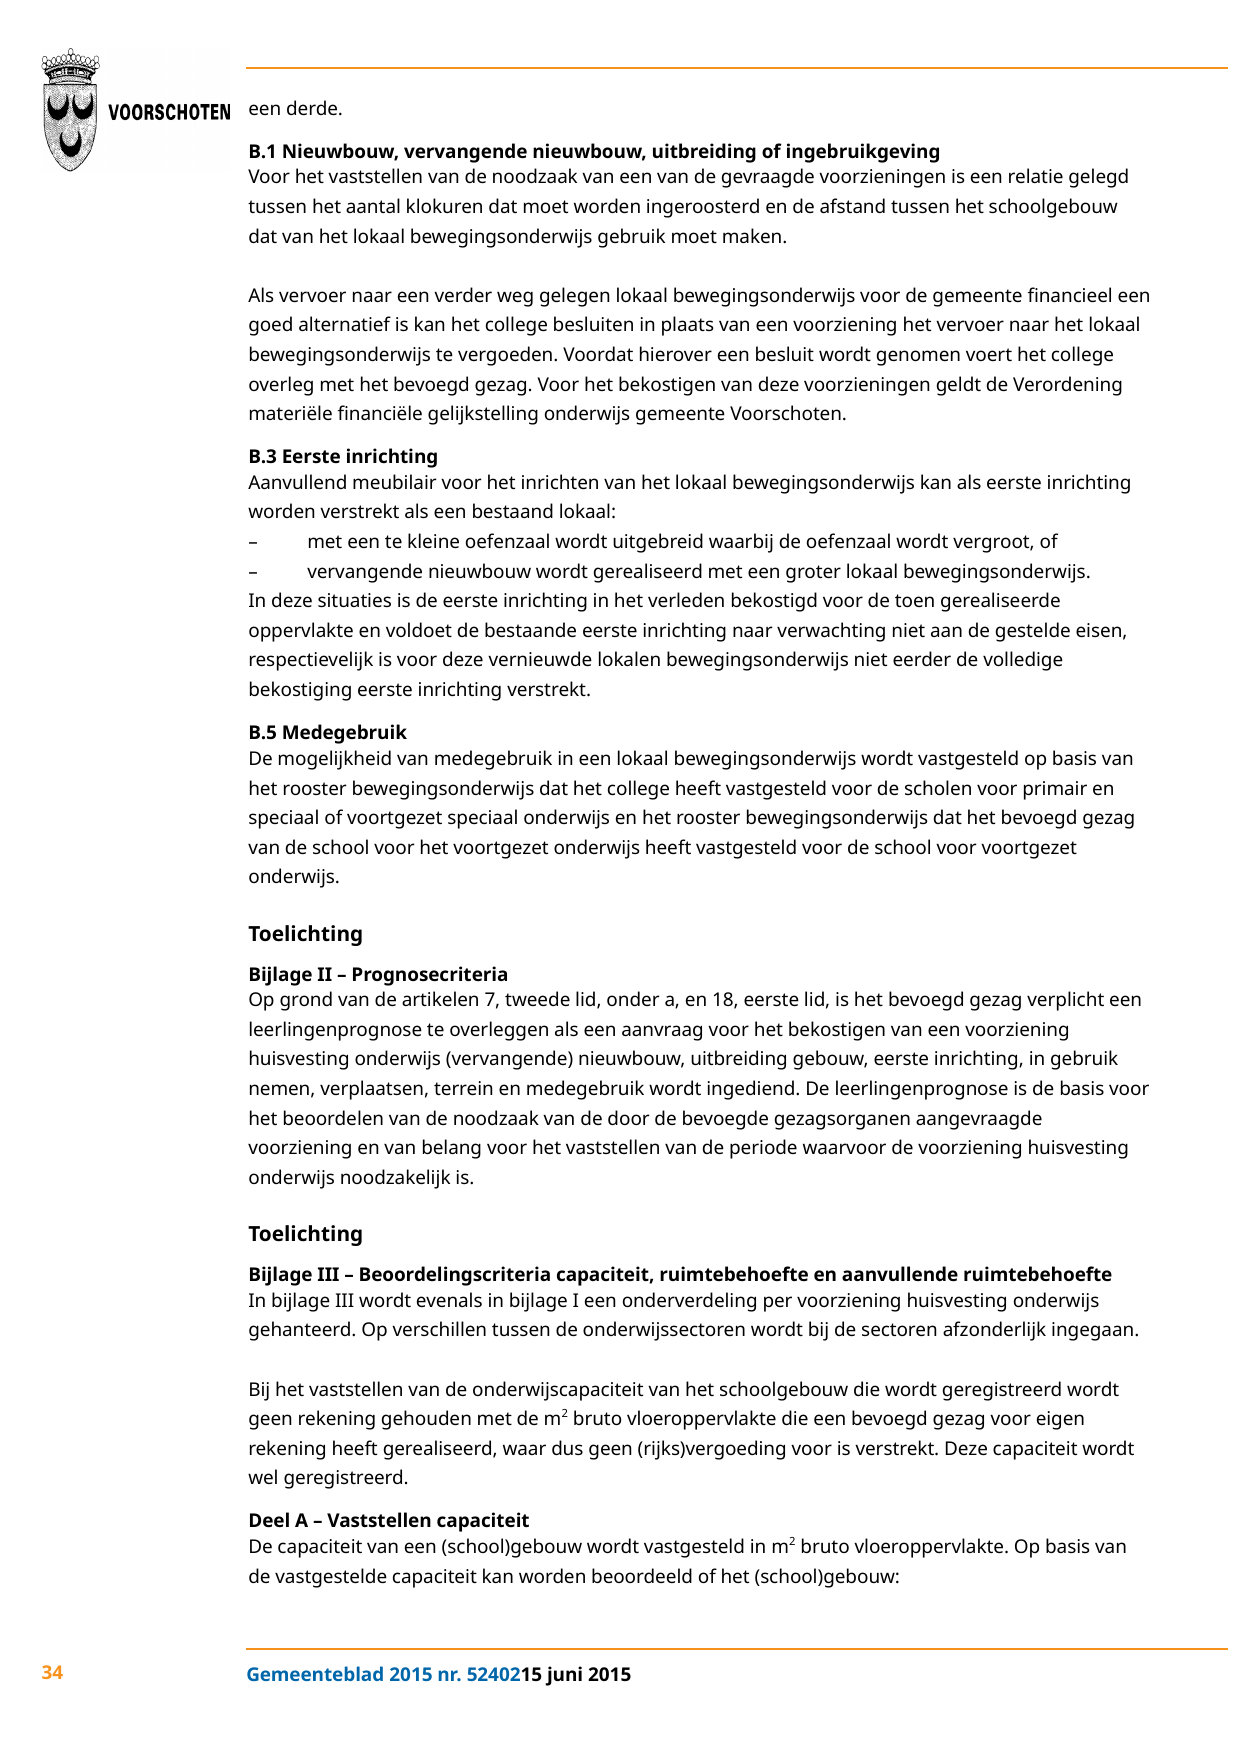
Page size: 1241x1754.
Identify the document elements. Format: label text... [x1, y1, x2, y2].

list met een te kleine oefenzaal wordt uitgebreid waarbij de oefenzaal wordt vergroot, of [248, 528, 1152, 554]
text Als vervoer naar een verder weg gelegen lokaal bewegingsonderwijs voor de gemeente financieel een goed alternatief is kan het college besluiten in plaats van een voorziening het vervoer naar het lokaal bewegingsonderwijs te vergoeden. Voordat hierover een besluit wordt genomen voert het college overleg met het bevoegd gezag. Voor het bekostigen van deze voorzieningen geldt de Verordening materiële financiële gelijkstelling onderwijs gemeente Voorschoten. [248, 282, 1152, 426]
text Bij het vaststellen van de onderwijscapaciteit van het schoolgebouw die wordt geregistreerd wordt geen rekening gehouden met de m2 bruto vloeroppervlakte die een bevoegd gezag voor eigen rekening heeft gerealiseerd, waar dus geen (rijks)vergoeding voor is verstrekt. Deze capaciteit wordt wel geregistreerd. [248, 1376, 1152, 1490]
text Voor het vaststellen van de noodzaak van een van de gevraagde voorzieningen is een relatie gelegd tussen het aantal klokuren dat moet worden ingeroosterd en de afstand tussen het schoolgebouw dat van het lokaal bewegingsonderwijs gebruik moet maken. [248, 164, 1152, 248]
text een derde. [248, 95, 1152, 121]
text Deel A – Vaststellen capaciteit [248, 1508, 1152, 1533]
text B.1 Nieuwbouw, vervangende nieuwbouw, uitbreiding of ingebruikgeving [248, 138, 1152, 164]
text B.3 Eerste inrichting [248, 443, 1152, 469]
text De capaciteit van een (school)gebouw wordt vastgesteld in m2 bruto vloeroppervlakte. Op basis van de vastgestelde capaciteit kan worden beoordeeld of het (school)gebouw: [248, 1533, 1152, 1589]
text B.5 Medegebruik [248, 719, 1152, 745]
text Bijlage III – Beoordelingscriteria capaciteit, ruimtebehoefte en aanvullende ruimtebehoefte [248, 1261, 1152, 1287]
text Bijlage II – Prognosecriteria [248, 961, 1152, 986]
picture [41, 47, 231, 172]
text Aanvullend meubilair voor het inrichten van het lokaal bewegingsonderwijs kan als eerste inrichting worden verstrekt als een bestaand lokaal: [248, 469, 1152, 524]
text Op grond van de artikelen 7, tweede lid, onder a, en 18, eerste lid, is het bevoegd gezag verplicht een leerlingenprognose te overleggen als een aanvraag voor het bekostigen van een voorziening huisvesting onderwijs (vervangende) nieuwbouw, uitbreiding gebouw, eerste inrichting, in gebruik nemen, verplaatsen, terrein en medegebruik wordt ingediend. De leerlingenprognose is de basis voor het beoordelen van de noodzaak van de door de bevoegde gezagsorganen aangevraagde voorziening en van belang voor het vaststellen van de periode waarvoor de voorziening huisvesting onderwijs noodzakelijk is. [248, 986, 1152, 1190]
list vervangende nieuwbouw wordt gerealiseerd met een groter lokaal bewegingsonderwijs. [248, 558, 1152, 584]
text De mogelijkheid van medegebruik in een lokaal bewegingsonderwijs wordt vastgesteld op basis van het rooster bewegingsonderwijs dat het college heeft vastgesteld voor de scholen voor primair en speciaal of voortgezet speciaal onderwijs en het rooster bewegingsonderwijs dat het bevoegd gezag van de school voor het voortgezet onderwijs heeft vastgesteld voor de school voor voortgezet onderwijs. [248, 745, 1152, 889]
text Toelichting [248, 1219, 1152, 1248]
text Toelichting [248, 919, 1152, 947]
text In bijlage III wordt evenals in bijlage I een onderverdeling per voorziening huisvesting onderwijs gehanteerd. Op verschillen tussen de onderwijssectoren wordt bij de sectoren afzonderlijk ingegaan. [248, 1287, 1152, 1342]
text In deze situaties is de eerste inrichting in het verleden bekostigd voor de toen gerealiseerde oppervlakte en voldoet de bestaande eerste inrichting naar verwachting niet aan de gestelde eisen, respectievelijk is voor deze vernieuwde lokalen bewegingsonderwijs niet eerder de volledige bekostiging eerste inrichting verstrekt. [248, 587, 1152, 702]
